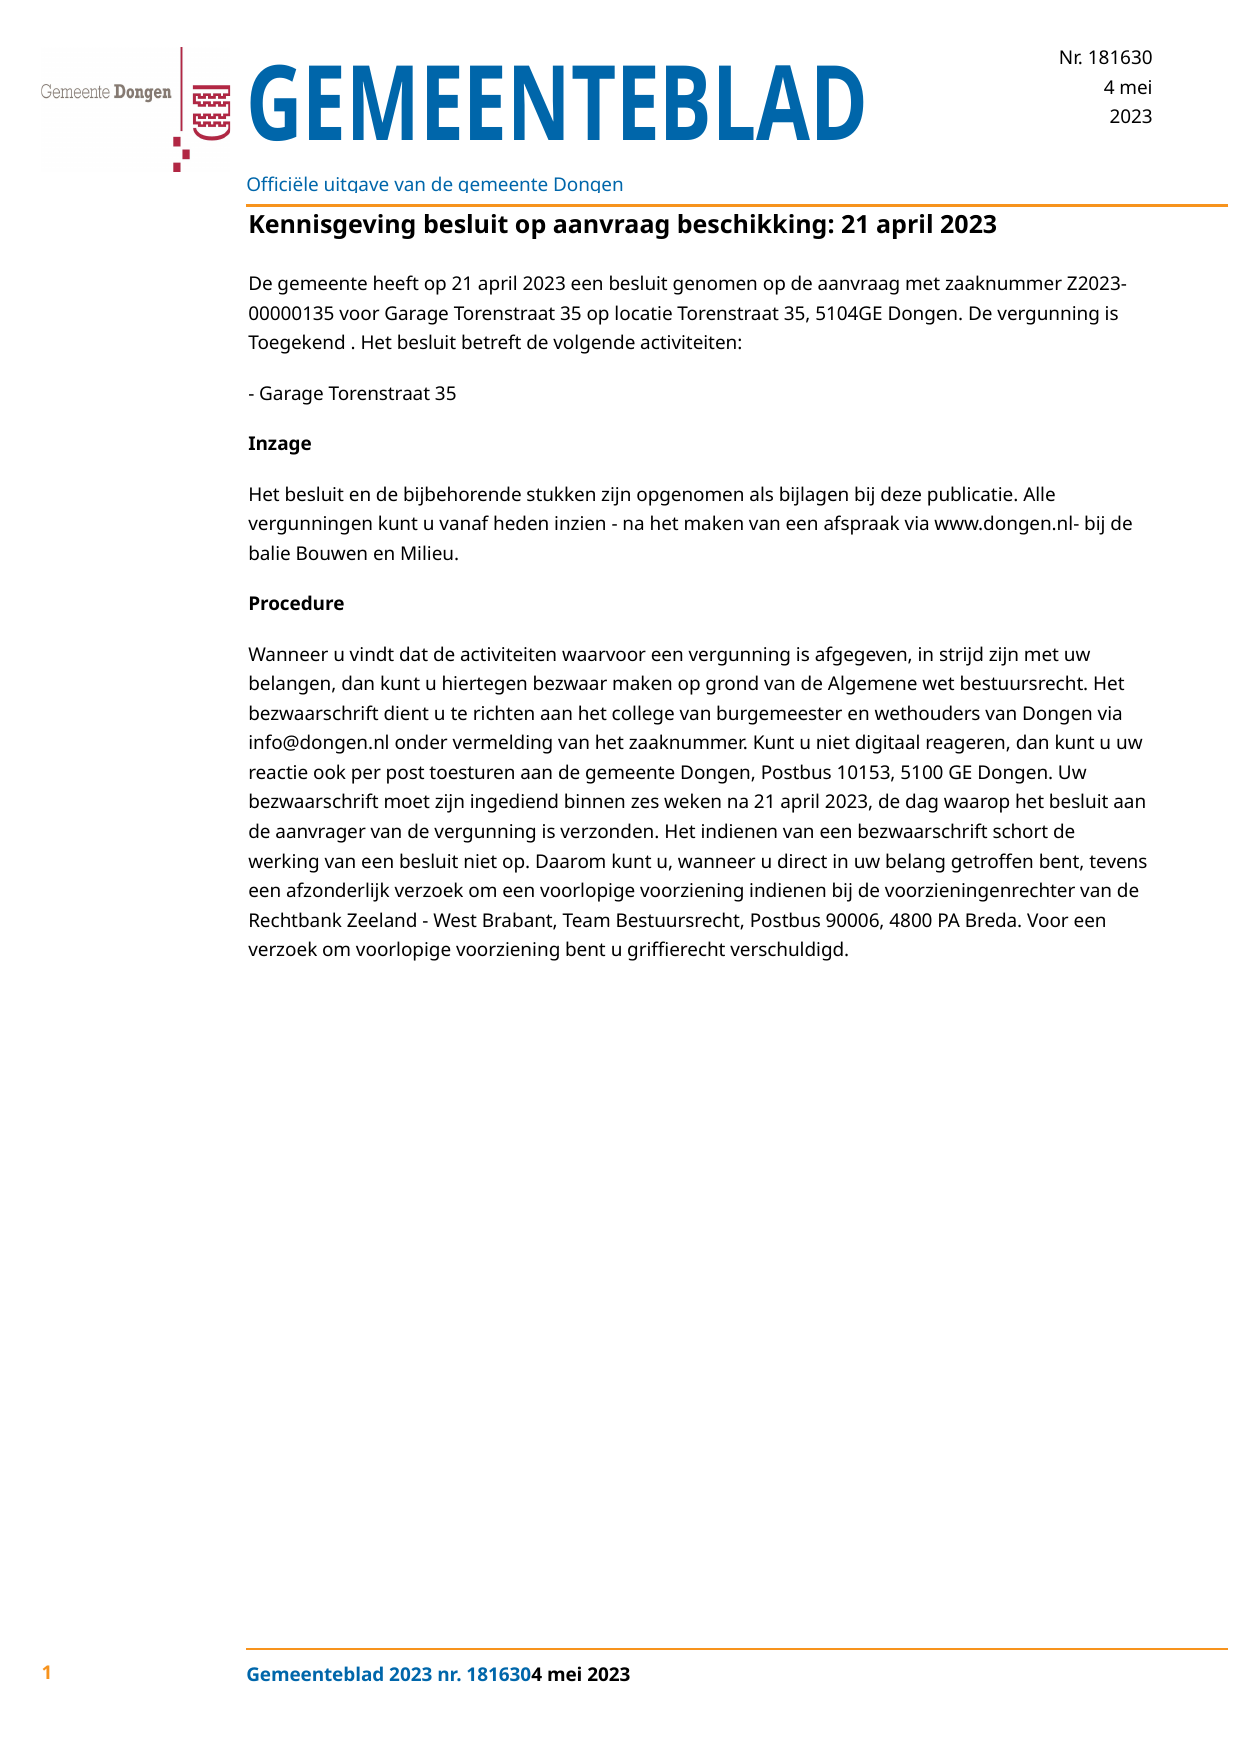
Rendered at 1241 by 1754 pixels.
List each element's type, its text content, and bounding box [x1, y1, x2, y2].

text Kennisgeving besluit op aanvraag beschikking: 21 april 2023 [248, 207, 1152, 241]
text - Garage Torenstraat 35 [248, 380, 1152, 406]
text Procedure [248, 590, 1152, 616]
text Wanneer u vindt dat de activiteiten waarvoor een vergunning is afgegeven, in strijd zijn met uw belangen, dan kunt u hiertegen bezwaar maken op grond van de Algemene wet bestuursrecht. Het bezwaarschrift dient u te richten aan het college van burgemeester en wethouders van Dongen via info@dongen.nl onder vermelding van het zaaknummer. Kunt u niet digitaal reageren, dan kunt u uw reactie ook per post toesturen aan de gemeente Dongen, Postbus 10153, 5100 GE Dongen. Uw bezwaarschrift moet zijn ingediend binnen zes weken na 21 april 2023, de dag waarop het besluit aan de aanvrager van de vergunning is verzonden. Het indienen van een bezwaarschrift schort de werking van een besluit niet op. Daarom kunt u, wanneer u direct in uw belang getroffen bent, tevens een afzonderlijk verzoek om een voorlopige voorziening indienen bij de voorzieningenrechter van de Rechtbank Zeeland - West Brabant, Team Bestuursrecht, Postbus 90006, 4800 PA Breda. Voor een verzoek om voorlopige voorziening bent u griffierecht verschuldigd. [248, 641, 1152, 962]
text Het besluit en de bijbehorende stukken zijn opgenomen als bijlagen bij deze publicatie. Alle vergunningen kunt u vanaf heden inzien - na het maken van een afspraak via www.dongen.nl- bij de balie Bouwen en Milieu. [248, 481, 1152, 566]
picture [41, 47, 231, 172]
text De gemeente heeft op 21 april 2023 een besluit genomen op de aanvraag met zaaknummer Z2023-00000135 voor Garage Torenstraat 35 op locatie Torenstraat 35, 5104GE Dongen. De vergunning is Toegekend . Het besluit betreft de volgende activiteiten: [248, 270, 1152, 355]
text Inzage [248, 430, 1152, 456]
